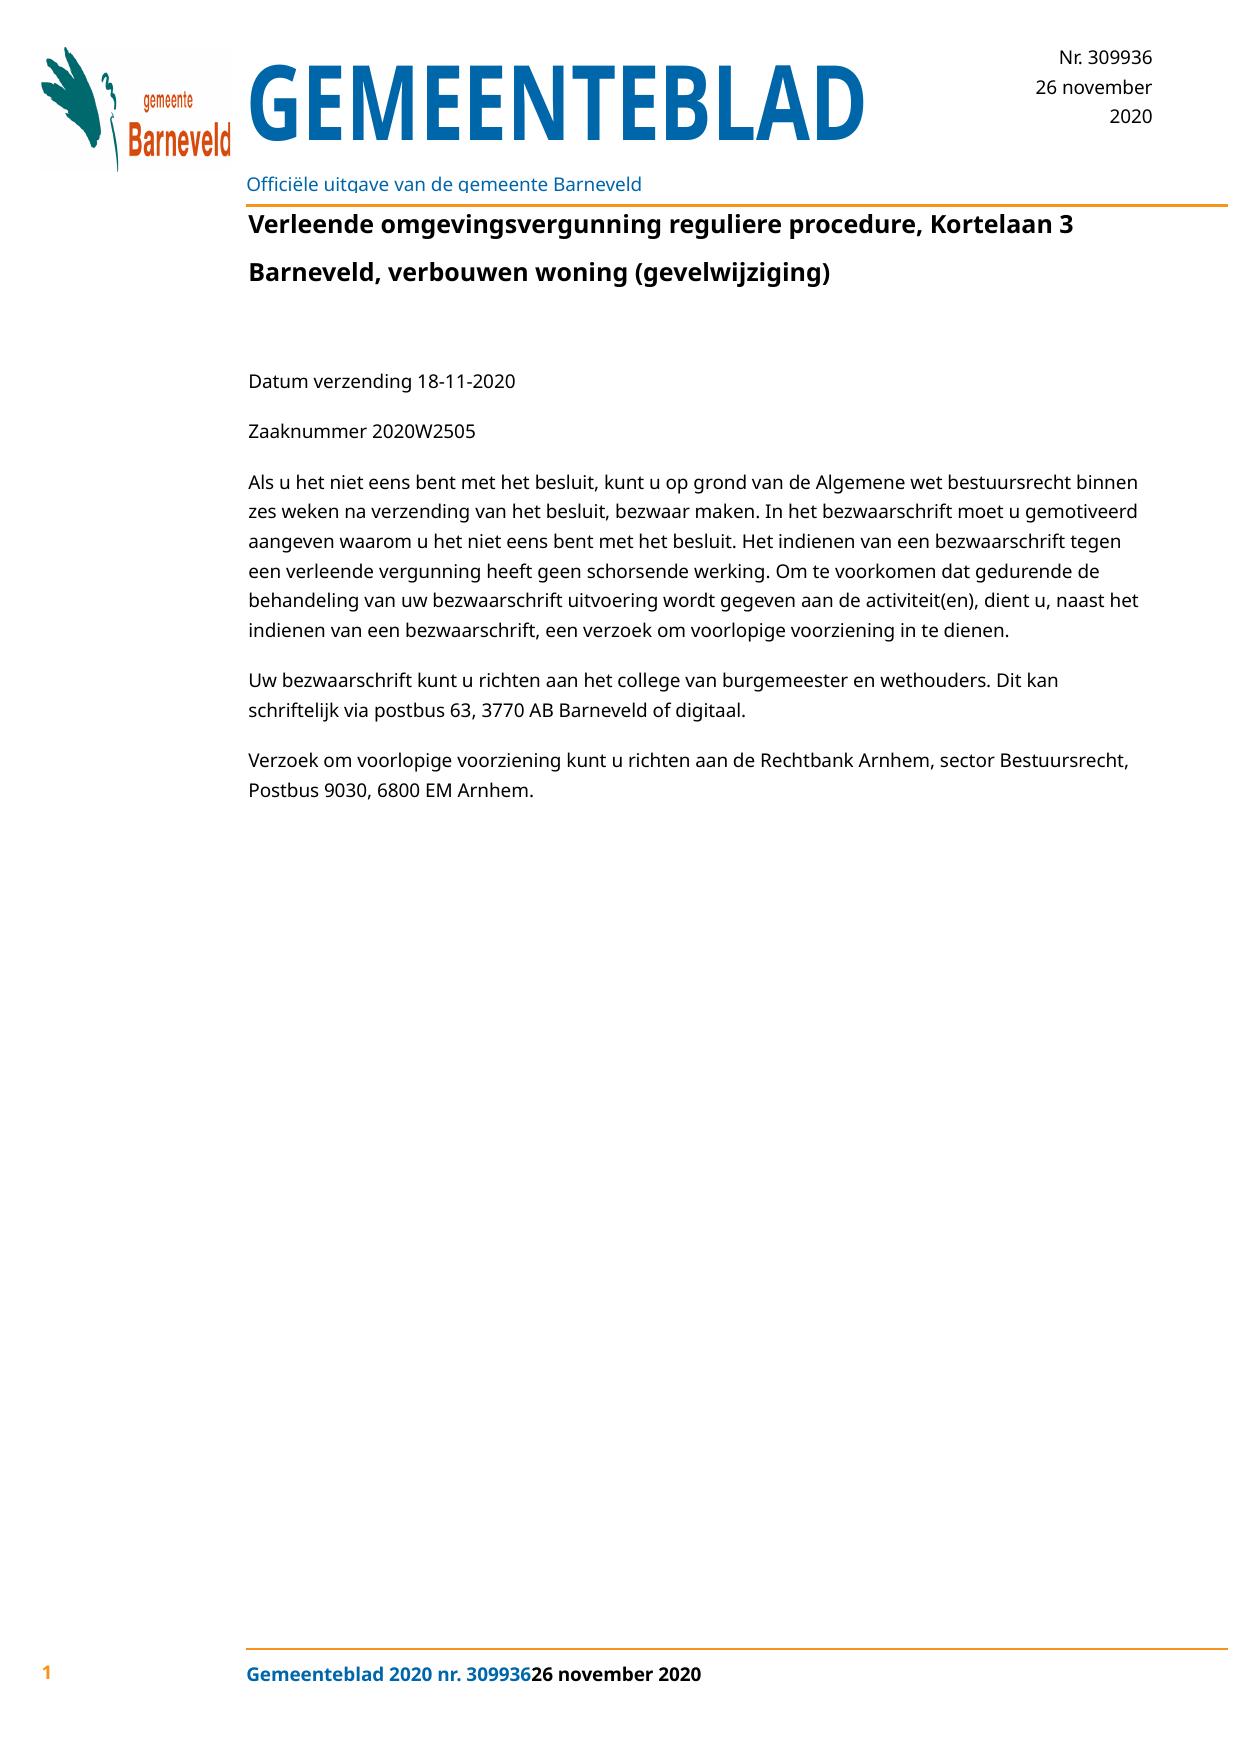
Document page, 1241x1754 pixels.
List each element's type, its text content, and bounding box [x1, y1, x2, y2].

text Datum verzending 18-11-2020 [248, 368, 1152, 394]
text Verzoek om voorlopige voorziening kunt u richten aan de Rechtbank Arnhem, sector Bestuursrecht, Postbus 9030, 6800 EM Arnhem. [248, 747, 1152, 803]
text Zaaknummer 2020W2505 [248, 419, 1152, 444]
text Uw bezwaarschrift kunt u richten aan het college van burgemeester en wethouders. Dit kan schriftelijk via postbus 63, 3770 AB Barneveld of digitaal. [248, 667, 1152, 723]
picture [41, 47, 231, 172]
text Als u het niet eens bent met het besluit, kunt u op grond van de Algemene wet bestuursrecht binnen zes weken na verzending van het besluit, bezwaar maken. In het bezwaarschrift moet u gemotiveerd aangeven waarom u het niet eens bent met het besluit. Het indienen van een bezwaarschrift tegen een verleende vergunning heeft geen schorsende werking. Om te voorkomen dat gedurende de behandeling van uw bezwaarschrift uitvoering wordt gegeven aan de activiteit(en), dient u, naast het indienen van een bezwaarschrift, een verzoek om voorlopige voorziening in te dienen. [248, 469, 1152, 643]
text Verleende omgevingsvergunning reguliere procedure, Kortelaan 3 Barneveld, verbouwen woning (gevelwijziging) [248, 207, 1152, 288]
